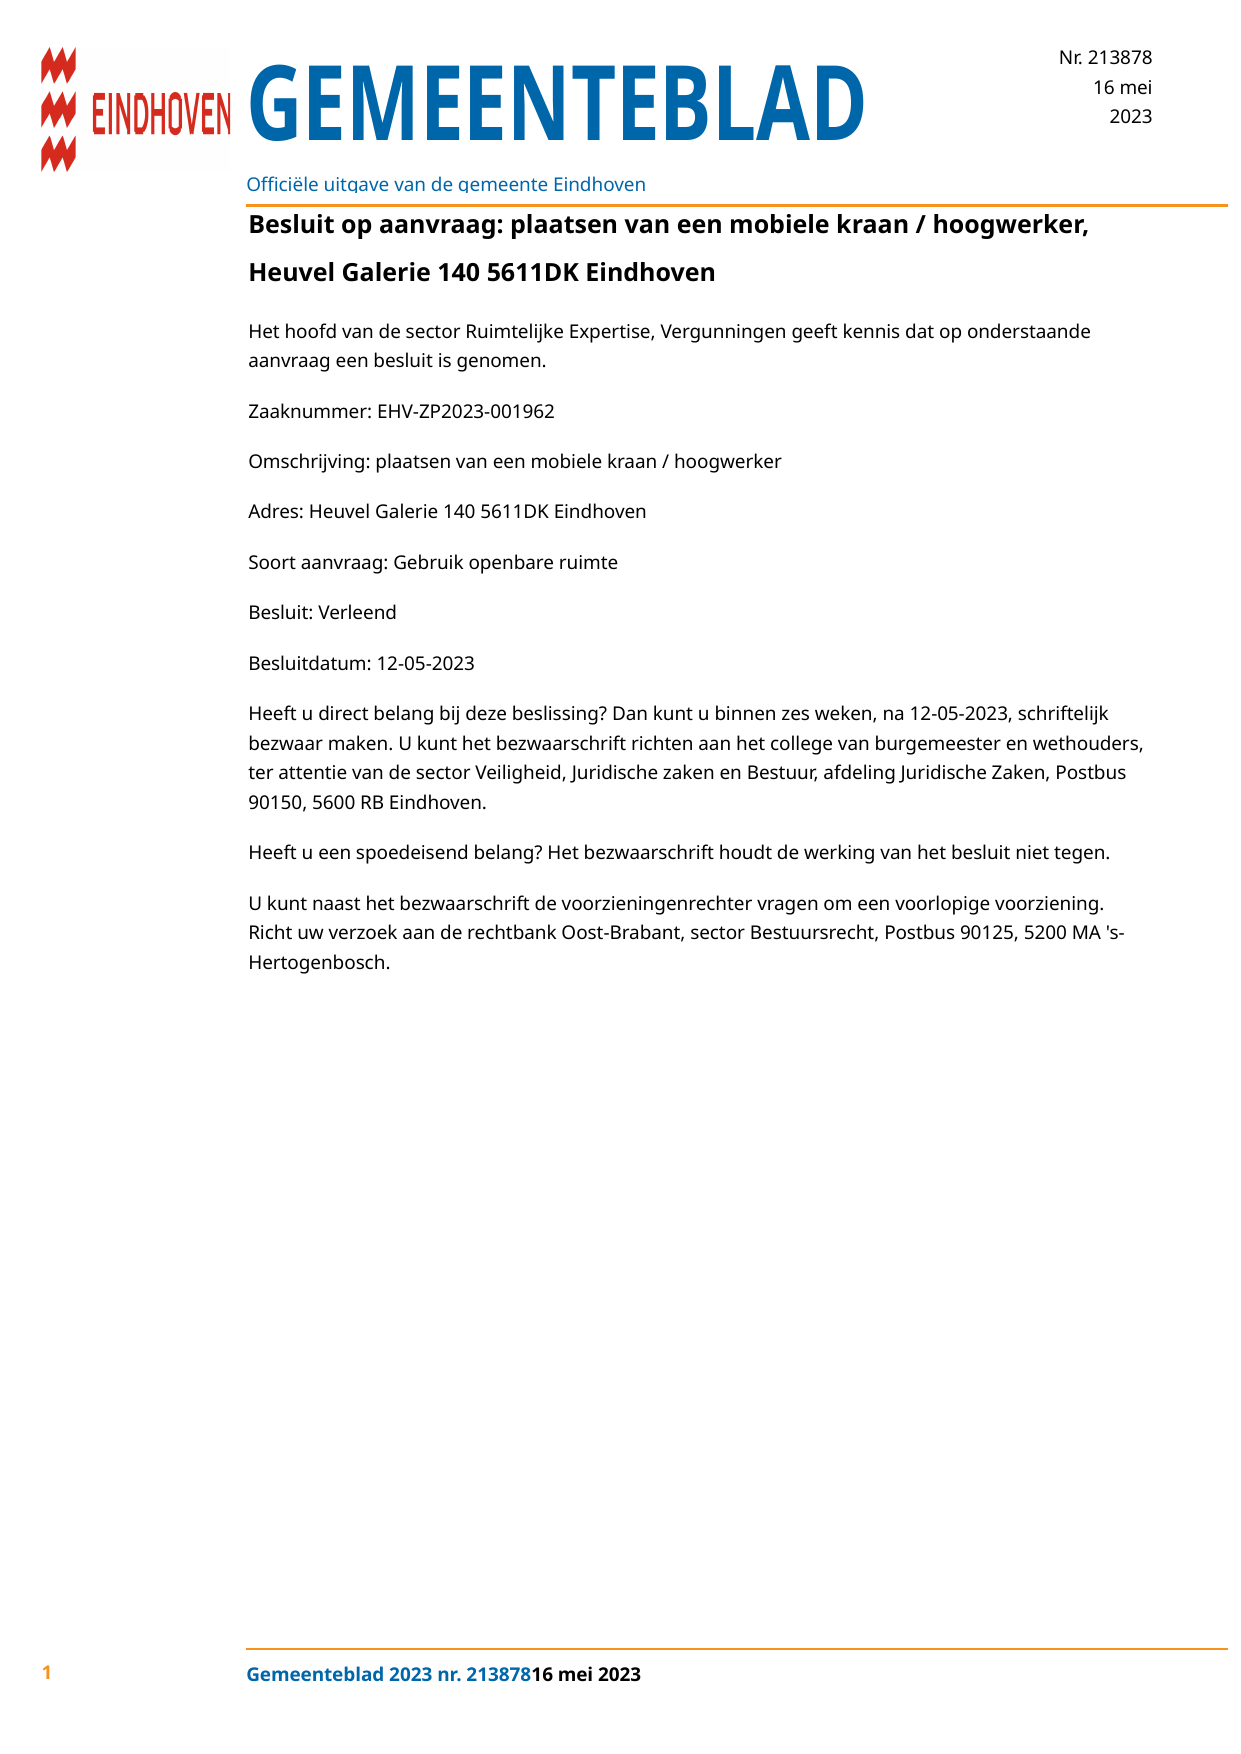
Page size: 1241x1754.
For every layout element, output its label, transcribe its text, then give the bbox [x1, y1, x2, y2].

text Besluit: Verleend [248, 599, 1152, 625]
text Omschrijving: plaatsen van een mobiele kraan / hoogwerker [248, 448, 1152, 474]
text Besluitdatum: 12-05-2023 [248, 650, 1152, 676]
text Heeft u direct belang bij deze beslissing? Dan kunt u binnen zes weken, na 12-05-2023, schriftelijk bezwaar maken. U kunt het bezwaarschrift richten aan het college van burgemeester en wethouders, ter attentie van de sector Veiligheid, Juridische zaken en Bestuur, afdeling Juridische Zaken, Postbus 90150, 5600 RB Eindhoven. [248, 700, 1152, 815]
text Soort aanvraag: Gebruik openbare ruimte [248, 549, 1152, 575]
text Het hoofd van de sector Ruimtelijke Expertise, Vergunningen geeft kennis dat op onderstaande aanvraag een besluit is genomen. [248, 318, 1152, 373]
text Heeft u een spoedeisend belang? Het bezwaarschrift houdt de werking van het besluit niet tegen. [248, 839, 1152, 865]
picture [41, 47, 231, 172]
text Besluit op aanvraag: plaatsen van een mobiele kraan / hoogwerker, Heuvel Galerie 140 5611DK Eindhoven [248, 207, 1152, 288]
text Zaaknummer: EHV-ZP2023-001962 [248, 398, 1152, 424]
text U kunt naast het bezwaarschrift de voorzieningenrechter vragen om een voorlopige voorziening. Richt uw verzoek aan de rechtbank Oost-Brabant, sector Bestuursrecht, Postbus 90125, 5200 MA 's-Hertogenbosch. [248, 890, 1152, 975]
text Adres: Heuvel Galerie 140 5611DK Eindhoven [248, 499, 1152, 524]
